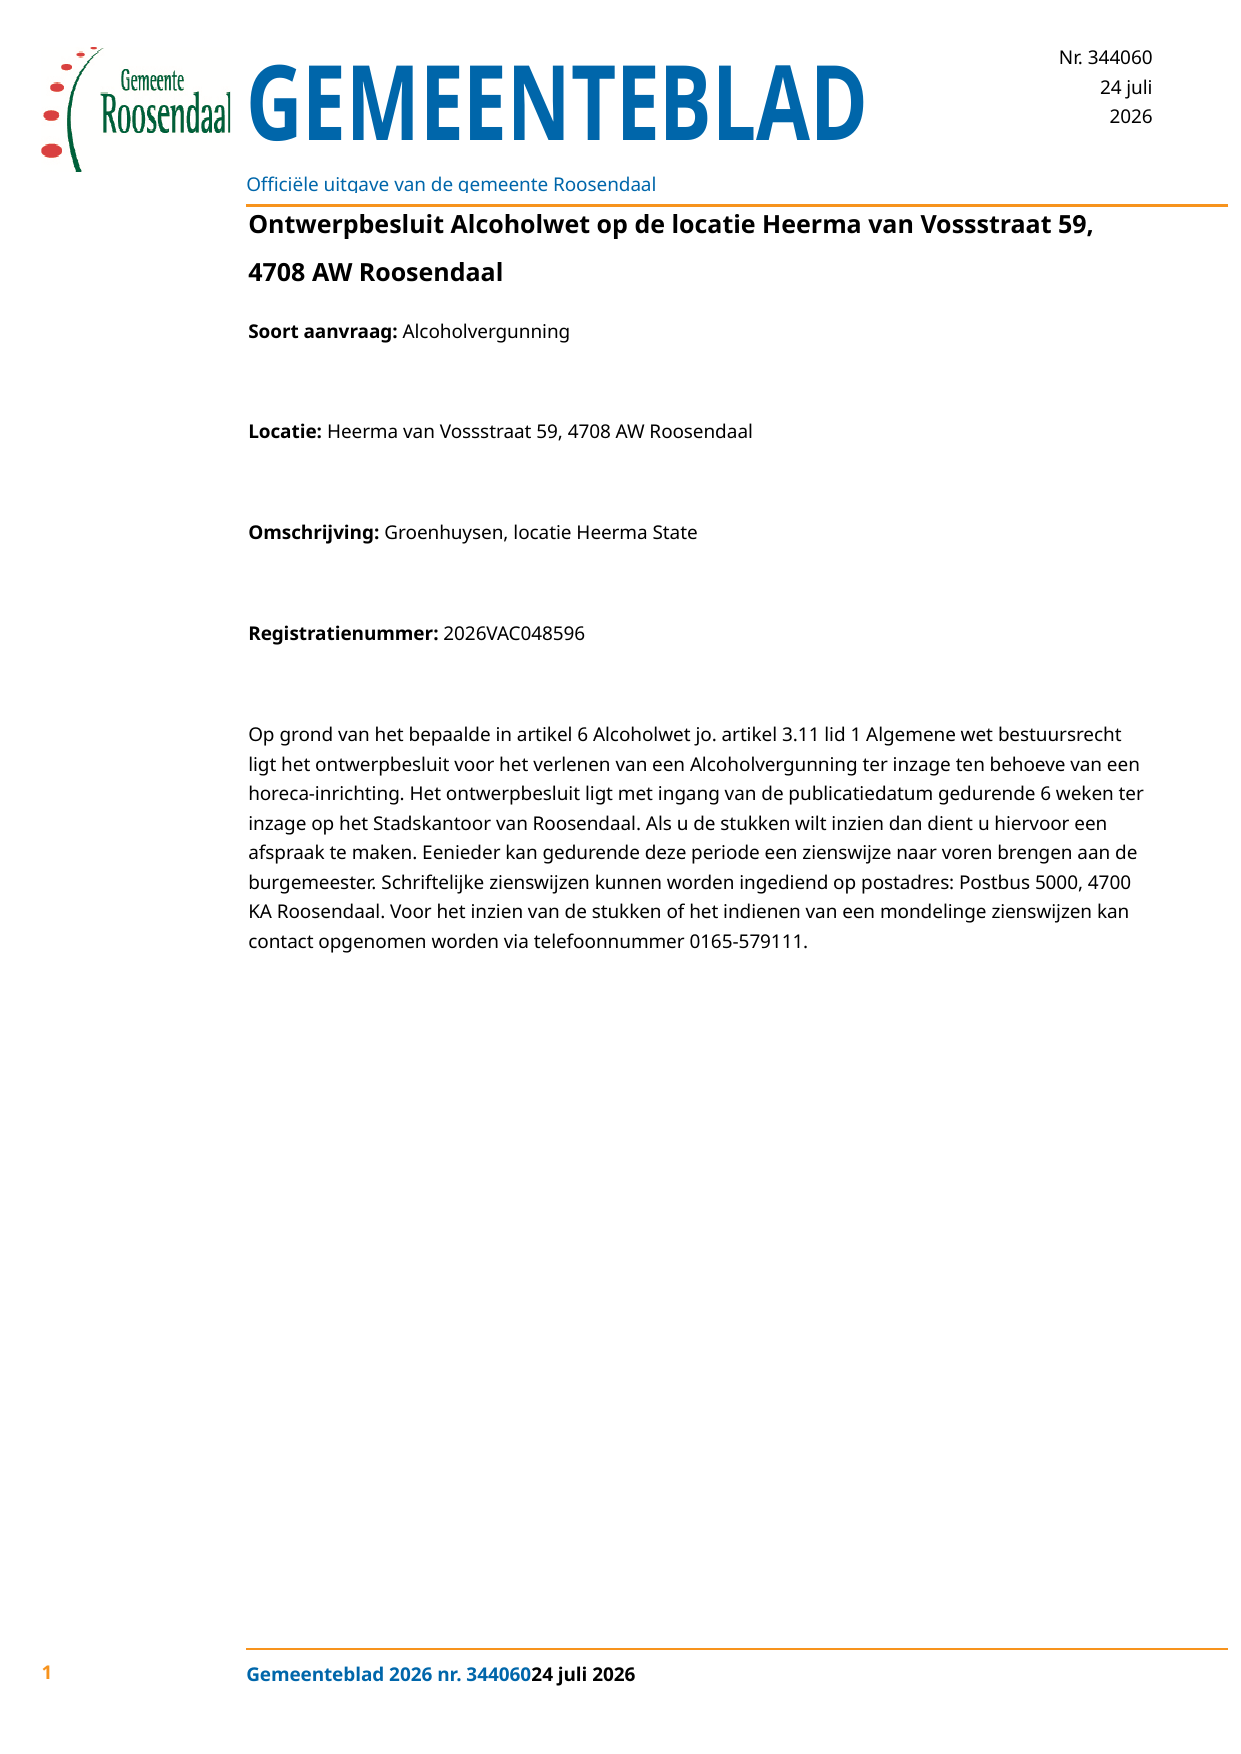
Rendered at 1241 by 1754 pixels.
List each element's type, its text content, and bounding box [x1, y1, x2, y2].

text Locatie: Heerma van Vossstraat 59, 4708 AW Roosendaal [248, 419, 1152, 444]
picture [41, 47, 231, 172]
text Ontwerpbesluit Alcoholwet op de locatie Heerma van Vossstraat 59, 4708 AW Roosendaal [248, 207, 1152, 288]
text Soort aanvraag: Alcoholvergunning [248, 318, 1152, 344]
text Registratienummer: 2026VAC048596 [248, 620, 1152, 646]
text Omschrijving: Groenhuysen, locatie Heerma State [248, 519, 1152, 545]
text Op grond van het bepaalde in artikel 6 Alcoholwet jo. artikel 3.11 lid 1 Algemene wet bestuursrecht ligt het ontwerpbesluit voor het verlenen van een Alcoholvergunning ter inzage ten behoeve van een horeca-inrichting. Het ontwerpbesluit ligt met ingang van de publicatiedatum gedurende 6 weken ter inzage op het Stadskantoor van Roosendaal. Als u de stukken wilt inzien dan dient u hiervoor een afspraak te maken. Eenieder kan gedurende deze periode een zienswijze naar voren brengen aan de burgemeester. Schriftelijke zienswijzen kunnen worden ingediend op postadres: Postbus 5000, 4700 KA Roosendaal. Voor het inzien van de stukken of het indienen van een mondelinge zienswijzen kan contact opgenomen worden via telefoonnummer 0165-579111. [248, 721, 1152, 954]
